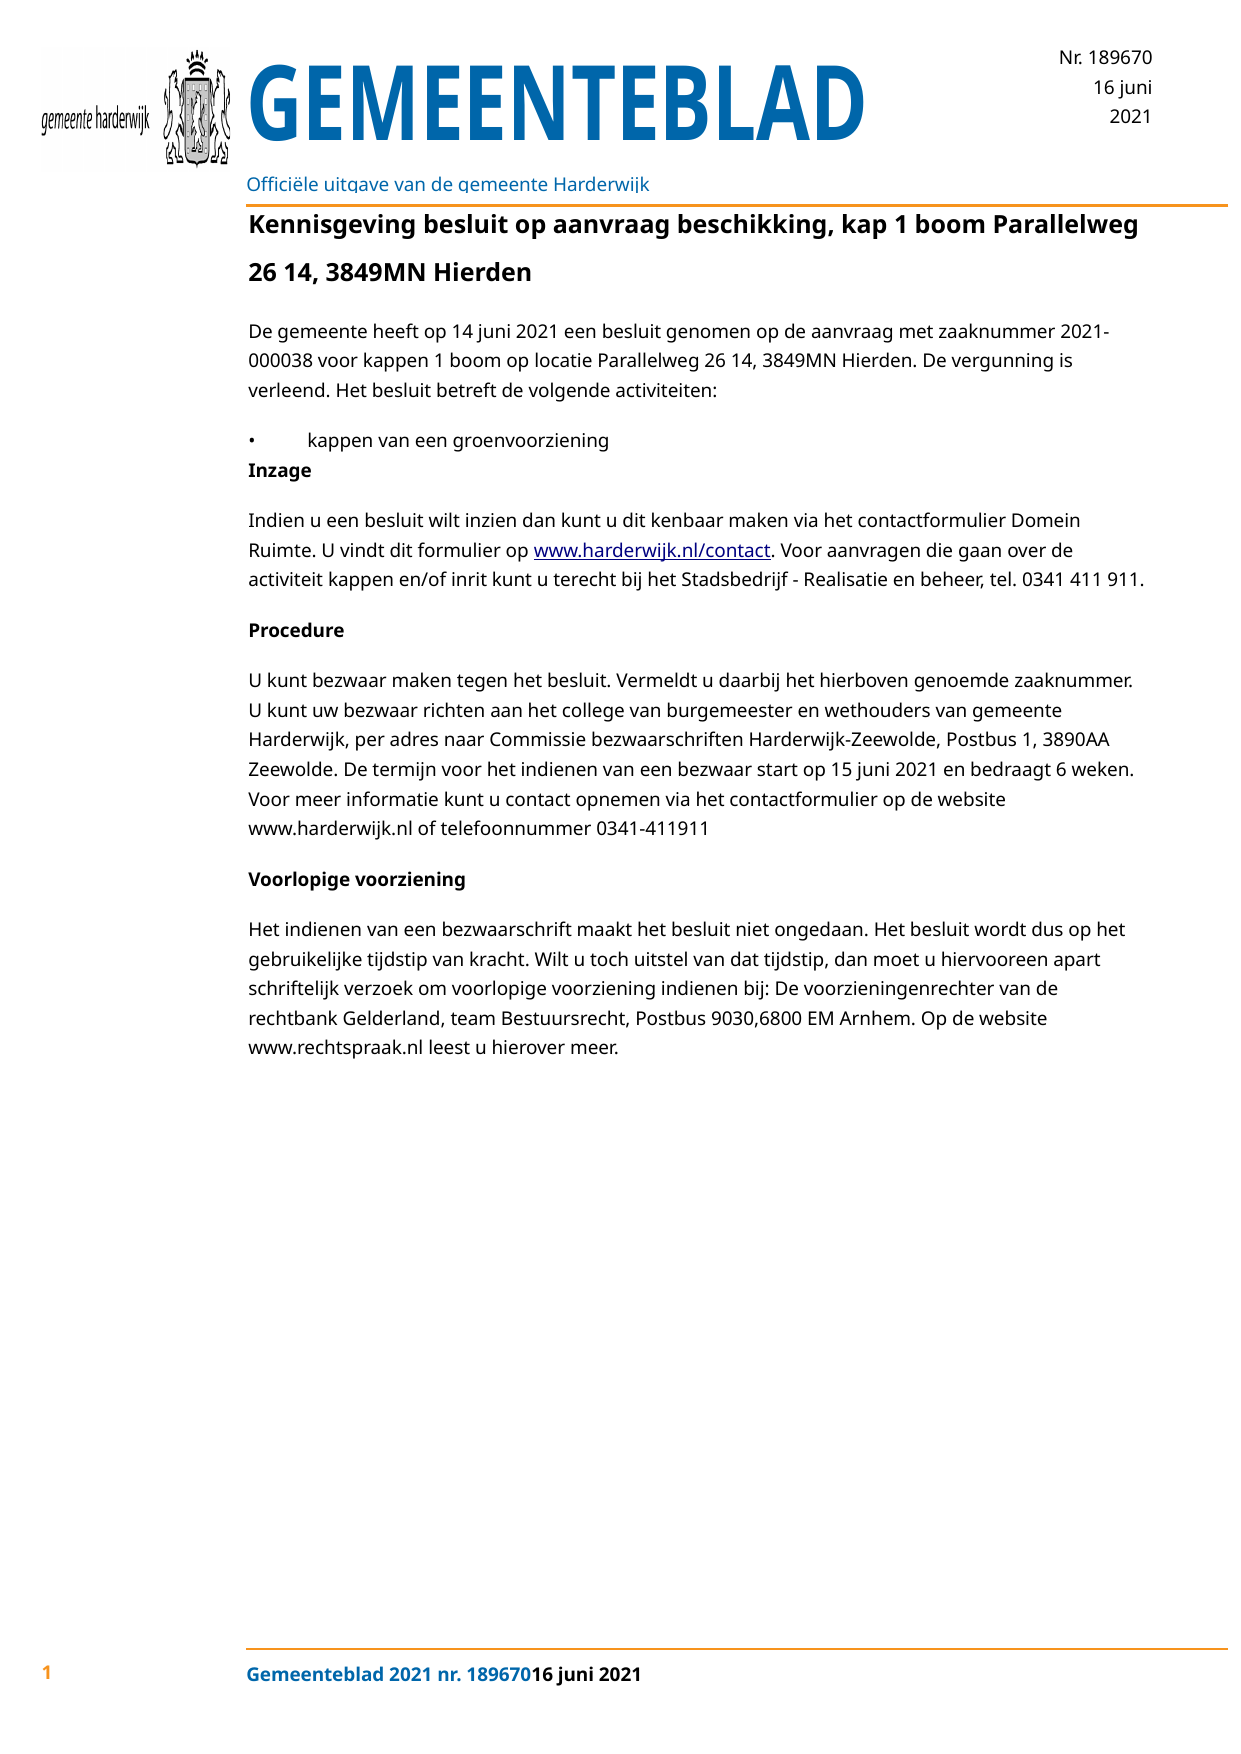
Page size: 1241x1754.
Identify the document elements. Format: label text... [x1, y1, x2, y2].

text De gemeente heeft op 14 juni 2021 een besluit genomen op de aanvraag met zaaknummer 2021-000038 voor kappen 1 boom op locatie Parallelweg 26 14, 3849MN Hierden. De vergunning is verleend. Het besluit betreft de volgende activiteiten: [248, 318, 1152, 403]
text Indien u een besluit wilt inzien dan kunt u dit kenbaar maken via het contactformulier Domein Ruimte. U vindt dit formulier op www.harderwijk.nl/contact. Voor aanvragen die gaan over de activiteit kappen en/of inrit kunt u terecht bij het Stadsbedrijf - Realisatie en beheer, tel. 0341 411 911. [248, 507, 1152, 592]
text Voorlopige voorziening [248, 866, 1152, 892]
picture [41, 47, 231, 172]
list kappen van een groenvoorziening [248, 427, 1152, 453]
text Procedure [248, 617, 1152, 643]
text Kennisgeving besluit op aanvraag beschikking, kap 1 boom Parallelweg 26 14, 3849MN Hierden [248, 207, 1152, 288]
text Het indienen van een bezwaarschrift maakt het besluit niet ongedaan. Het besluit wordt dus op het gebruikelijke tijdstip van kracht. Wilt u toch uitstel van dat tijdstip, dan moet u hiervooreen apart schriftelijk verzoek om voorlopige voorziening indienen bij: De voorzieningenrechter van de rechtbank Gelderland, team Bestuursrecht, Postbus 9030,6800 EM Arnhem. Op de website www.rechtspraak.nl leest u hierover meer. [248, 916, 1152, 1060]
text Inzage [248, 457, 1152, 483]
text U kunt bezwaar maken tegen het besluit. Vermeldt u daarbij het hierboven genoemde zaaknummer. U kunt uw bezwaar richten aan het college van burgemeester en wethouders van gemeente Harderwijk, per adres naar Commissie bezwaarschriften Harderwijk-Zeewolde, Postbus 1, 3890AA Zeewolde. De termijn voor het indienen van een bezwaar start op 15 juni 2021 en bedraagt 6 weken. Voor meer informatie kunt u contact opnemen via het contactformulier op de website www.harderwijk.nl of telefoonnummer 0341-411911 [248, 667, 1152, 841]
